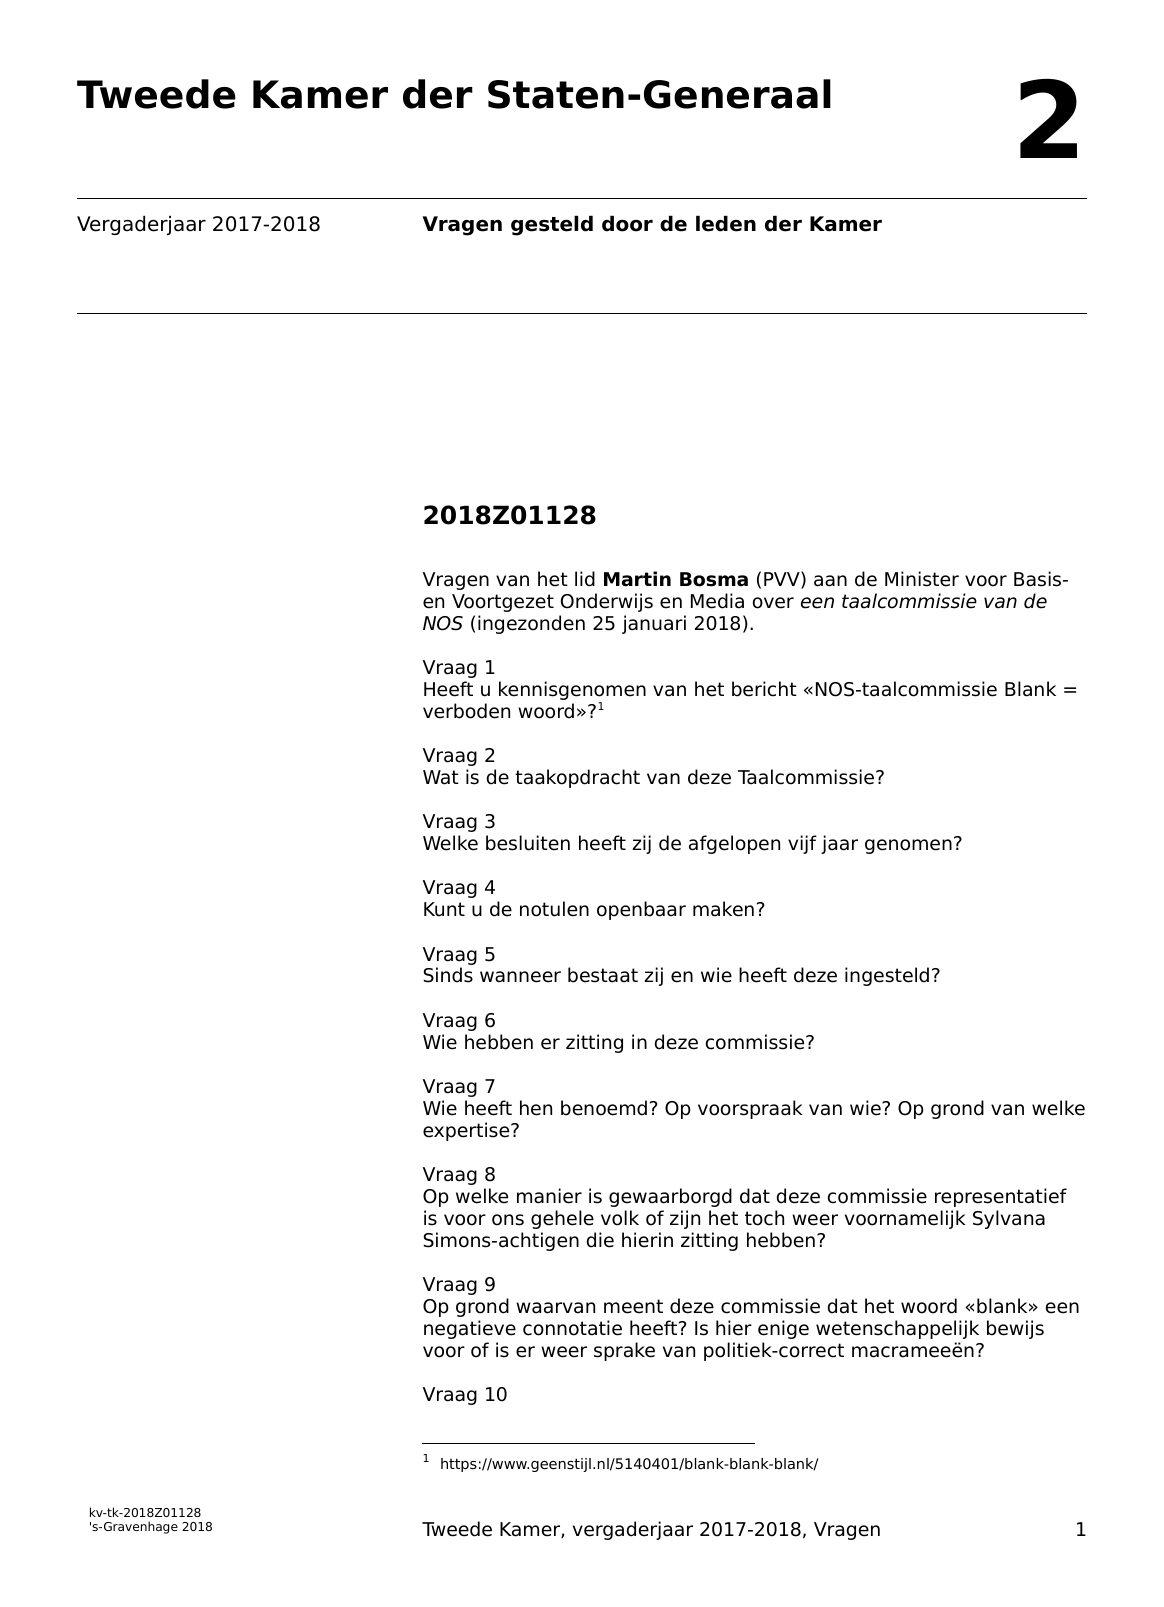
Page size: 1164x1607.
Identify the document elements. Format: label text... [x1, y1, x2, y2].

table_cell Vragen gesteld door de leden der Kamer [422, 199, 1087, 313]
text kv-tk-2018Z01128 [88, 1506, 323, 1520]
text https://www.geenstijl.nl/5140401/blank-blank-blank/ [422, 1452, 1087, 1474]
text Vraag 10 [422, 1384, 1087, 1406]
text Welke besluiten heeft zij de afgelopen vijf jaar genomen? [422, 833, 1087, 855]
text Kunt u de notulen openbaar maken? [422, 899, 1087, 921]
text Vraag 5 [422, 943, 1087, 965]
text Sinds wanneer bestaat zij en wie heeft deze ingesteld? [422, 965, 1087, 987]
text Vraag 9 [422, 1274, 1087, 1296]
text Vraag 1 [422, 657, 1087, 679]
text 2018Z01128 [422, 501, 1087, 531]
text Vraag 7 [422, 1076, 1087, 1098]
table_header Tweede Kamer der Staten-Generaal [77, 59, 886, 198]
text Wie heeft hen benoemd? Op voorspraak van wie? Op grond van welke expertise? [422, 1098, 1087, 1142]
text Vraag 4 [422, 877, 1087, 899]
text Vraag 2 [422, 745, 1087, 767]
text Op grond waarvan meent deze commissie dat het woord «blank» een negatieve connotatie heeft? Is hier enige wetenschappelijk bewijs voor of is er weer sprake van politiek-correct macrameeën? [422, 1296, 1087, 1362]
text Op welke manier is gewaarborgd dat deze commissie representatief is voor ons gehele volk of zijn het toch weer voornamelijk Sylvana Simons-achtigen die hierin zitting hebben? [422, 1186, 1087, 1252]
table_header 2 [886, 59, 1087, 198]
text Vragen van het lid Martin Bosma (PVV) aan de Minister voor Basis- en Voortgezet Onderwijs en Media over een taalcommissie van de NOS (ingezonden 25 januari 2018). [422, 569, 1087, 635]
text Heeft u kennisgenomen van het bericht «NOS-taalcommissie Blank = verboden woord»? [422, 679, 1087, 723]
table_cell Vergaderjaar 2017-2018 [77, 199, 422, 313]
text 's-Gravenhage 2018 [88, 1520, 323, 1534]
text Wie hebben er zitting in deze commissie? [422, 1032, 1087, 1053]
text Vraag 6 [422, 1009, 1087, 1032]
text Vraag 8 [422, 1164, 1087, 1186]
text Wat is de taakopdracht van deze Taalcommissie? [422, 767, 1087, 789]
text Vraag 3 [422, 811, 1087, 833]
